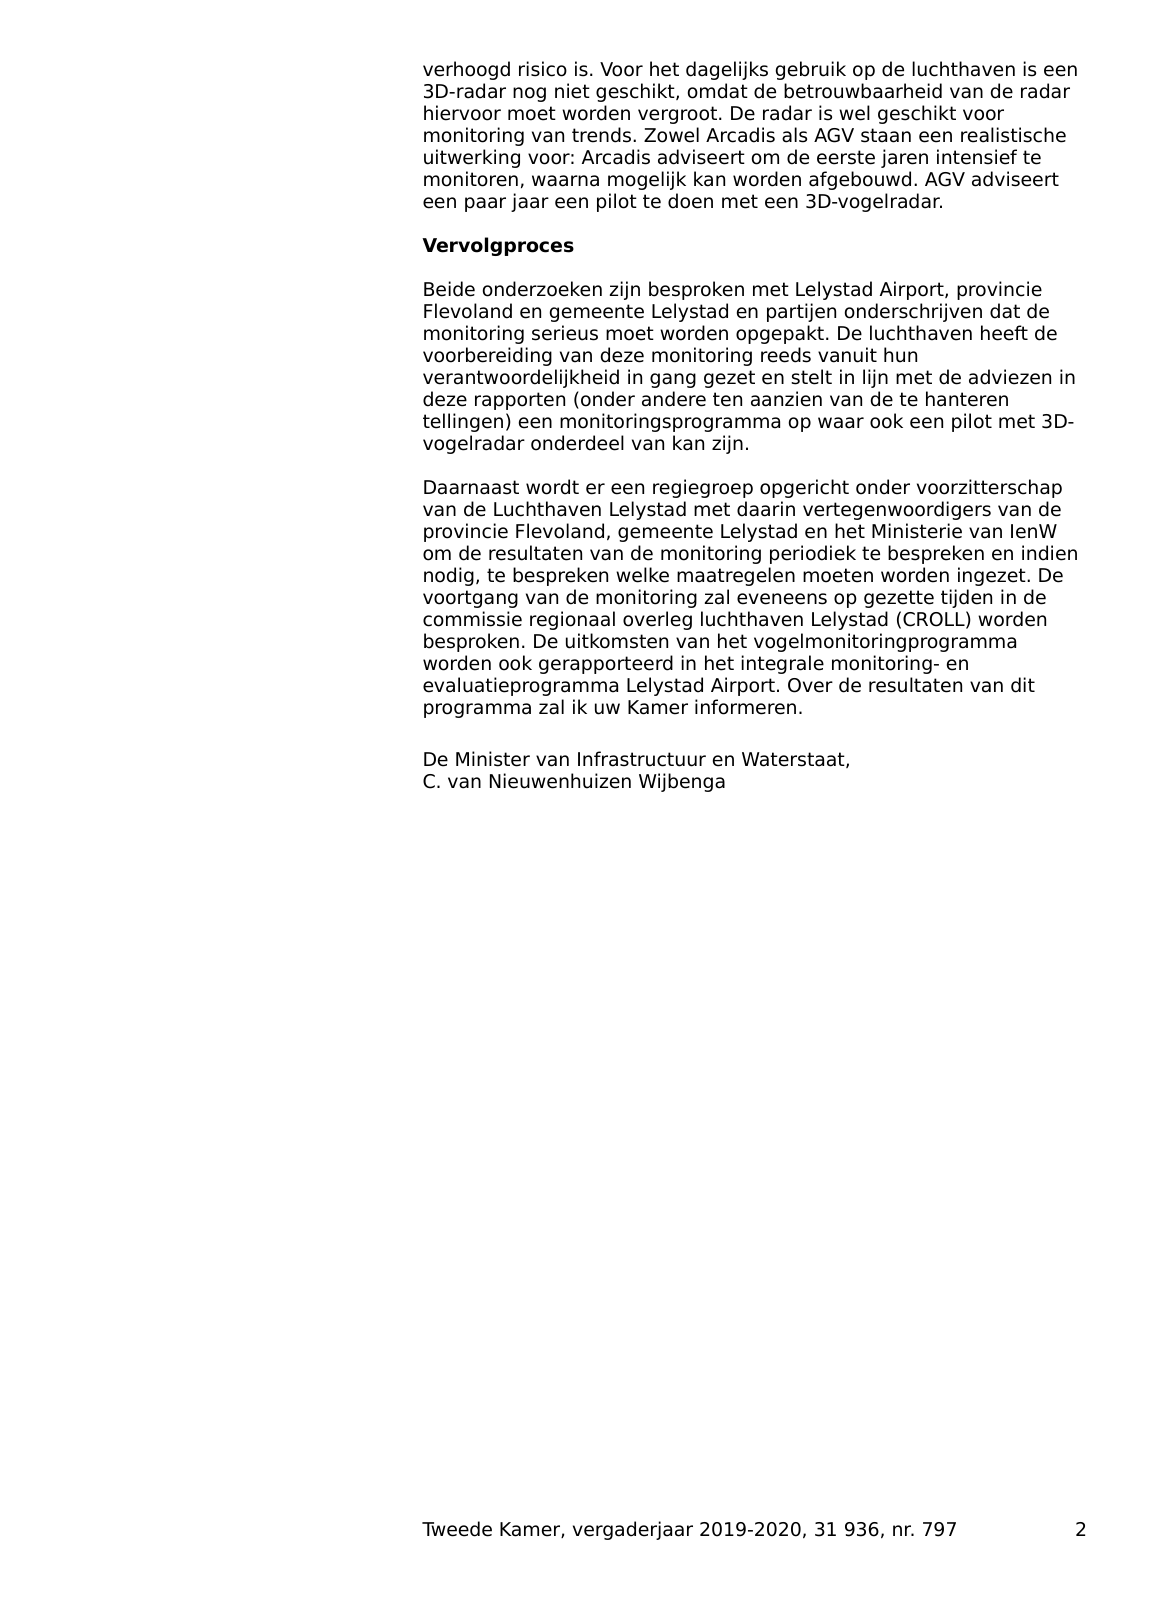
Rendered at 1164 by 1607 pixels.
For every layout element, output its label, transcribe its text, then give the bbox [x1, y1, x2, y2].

subtitle Vervolgproces [422, 235, 1087, 257]
text Beide onderzoeken zijn besproken met Lelystad Airport, provincie Flevoland en gemeente Lelystad en partijen onderschrijven dat de monitoring serieus moet worden opgepakt. De luchthaven heeft de voorbereiding van deze monitoring reeds vanuit hun verantwoordelijkheid in gang gezet en stelt in lijn met de adviezen in deze rapporten (onder andere ten aanzien van de te hanteren tellingen) een monitoringsprogramma op waar ook een pilot met 3D-vogelradar onderdeel van kan zijn. [422, 279, 1087, 455]
text De Minister van Infrastructuur en Waterstaat, C. van Nieuwenhuizen Wijbenga [422, 749, 1087, 793]
text verhoogd risico is. Voor het dagelijks gebruik op de luchthaven is een 3D-radar nog niet geschikt, omdat de betrouwbaarheid van de radar hiervoor moet worden vergroot. De radar is wel geschikt voor monitoring van trends. Zowel Arcadis als AGV staan een realistische uitwerking voor: Arcadis adviseert om de eerste jaren intensief te monitoren, waarna mogelijk kan worden afgebouwd. AGV adviseert een paar jaar een pilot te doen met een 3D-vogelradar. [422, 59, 1087, 213]
text Daarnaast wordt er een regiegroep opgericht onder voorzitterschap van de Luchthaven Lelystad met daarin vertegenwoordigers van de provincie Flevoland, gemeente Lelystad en het Ministerie van IenW om de resultaten van de monitoring periodiek te bespreken en indien nodig, te bespreken welke maatregelen moeten worden ingezet. De voortgang van de monitoring zal eveneens op gezette tijden in de commissie regionaal overleg luchthaven Lelystad (CROLL) worden besproken. De uitkomsten van het vogelmonitoringprogramma worden ook gerapporteerd in het integrale monitoring- en evaluatieprogramma Lelystad Airport. Over de resultaten van dit programma zal ik uw Kamer informeren. [422, 477, 1087, 719]
